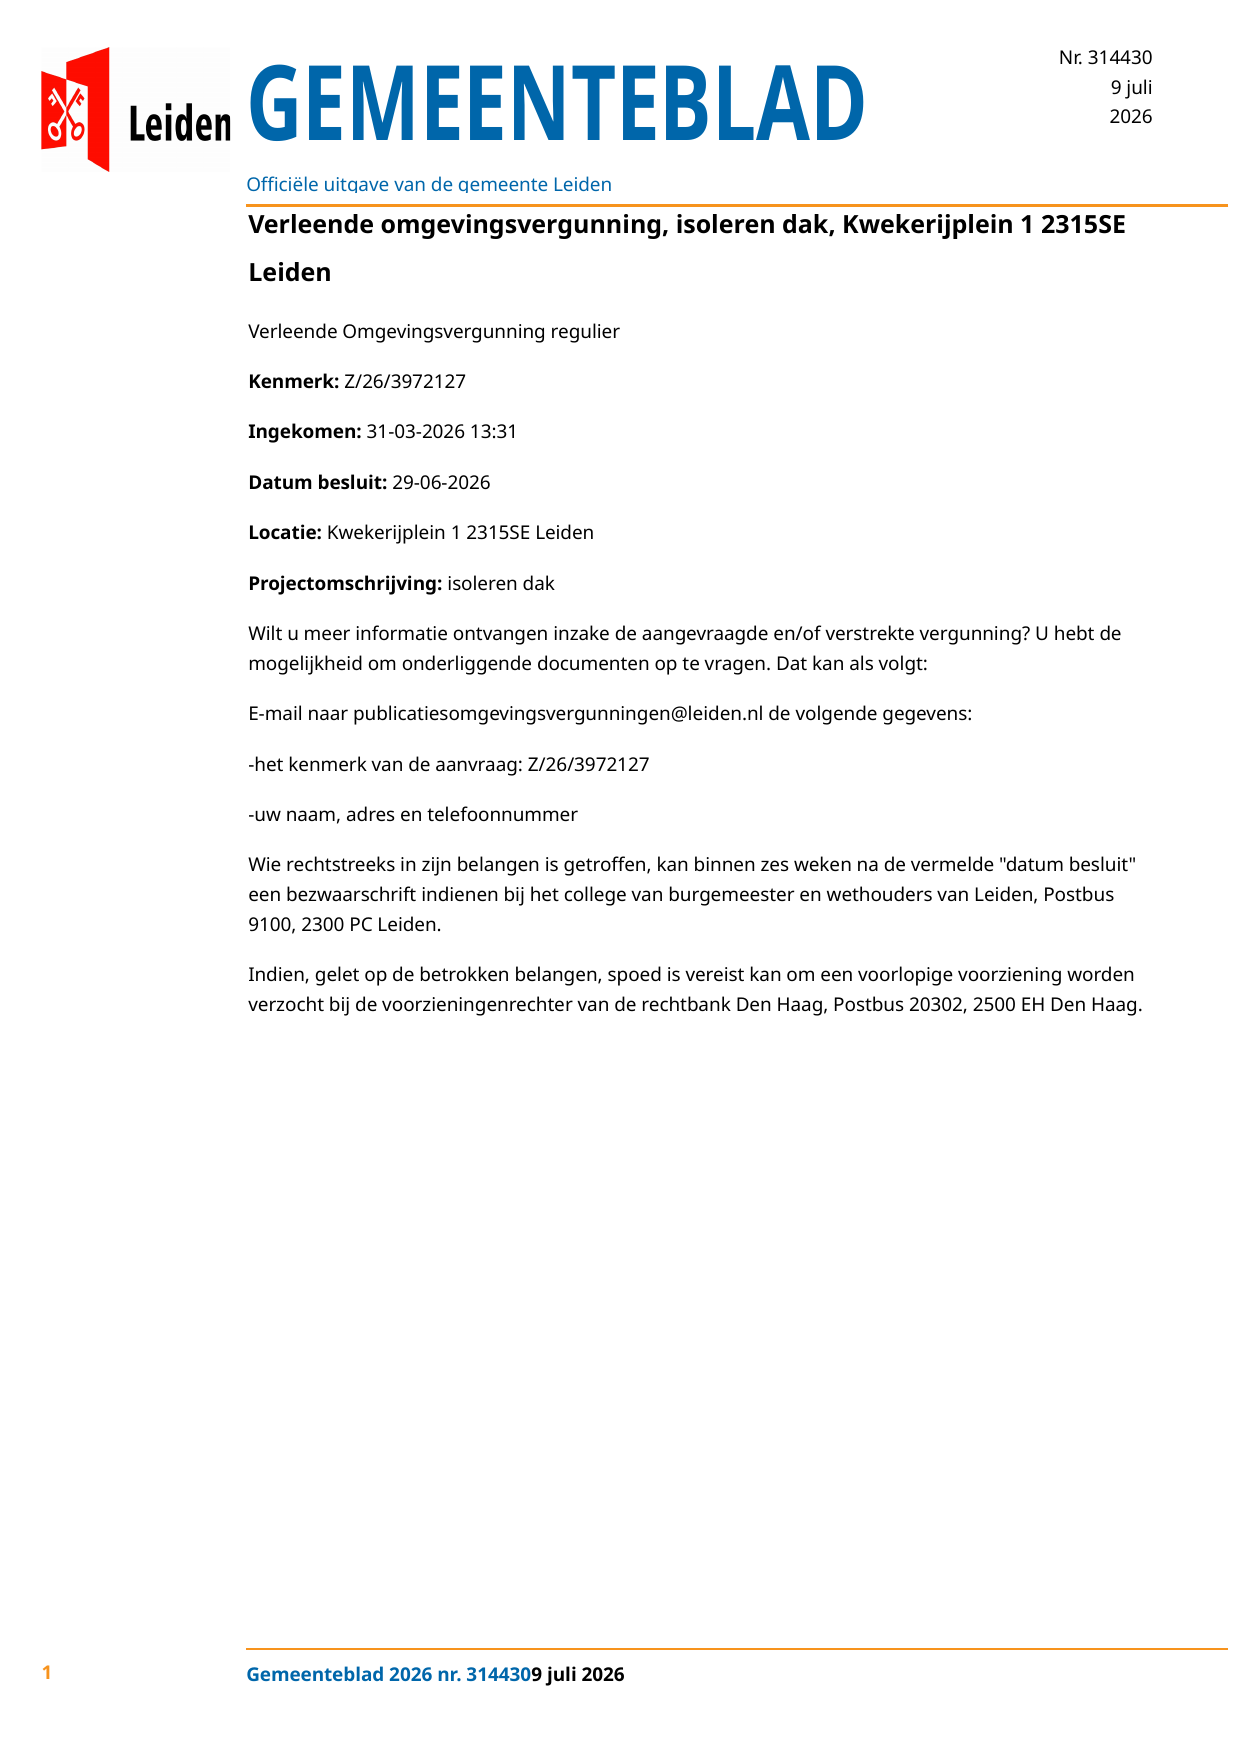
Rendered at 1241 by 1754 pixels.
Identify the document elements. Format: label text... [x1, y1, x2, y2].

text Locatie: Kwekerijplein 1 2315SE Leiden [248, 519, 1152, 545]
text Projectomschrijving: isoleren dak [248, 570, 1152, 596]
text Verleende Omgevingsvergunning regulier [248, 318, 1152, 344]
text Wie rechtstreeks in zijn belangen is getroffen, kan binnen zes weken na de vermelde "datum besluit" een bezwaarschrift indienen bij het college van burgemeester en wethouders van Leiden, Postbus 9100, 2300 PC Leiden. [248, 852, 1152, 937]
text E-mail naar publicatiesomgevingsvergunningen@leiden.nl de volgende gegevens: [248, 700, 1152, 726]
text Indien, gelet op de betrokken belangen, spoed is vereist kan om een voorlopige voorziening worden verzocht bij de voorzieningenrechter van de rechtbank Den Haag, Postbus 20302, 2500 EH Den Haag. [248, 961, 1152, 1017]
text -uw naam, adres en telefoonnummer [248, 801, 1152, 827]
text -het kenmerk van de aanvraag: Z/26/3972127 [248, 751, 1152, 777]
text Kenmerk: Z/26/3972127 [248, 368, 1152, 394]
text Ingekomen: 31-03-2026 13:31 [248, 419, 1152, 444]
text Verleende omgevingsvergunning, isoleren dak, Kwekerijplein 1 2315SE Leiden [248, 207, 1152, 288]
text Wilt u meer informatie ontvangen inzake de aangevraagde en/of verstrekte vergunning? U hebt de mogelijkheid om onderliggende documenten op te vragen. Dat kan als volgt: [248, 620, 1152, 676]
picture [41, 47, 231, 172]
text Datum besluit: 29-06-2026 [248, 469, 1152, 495]
